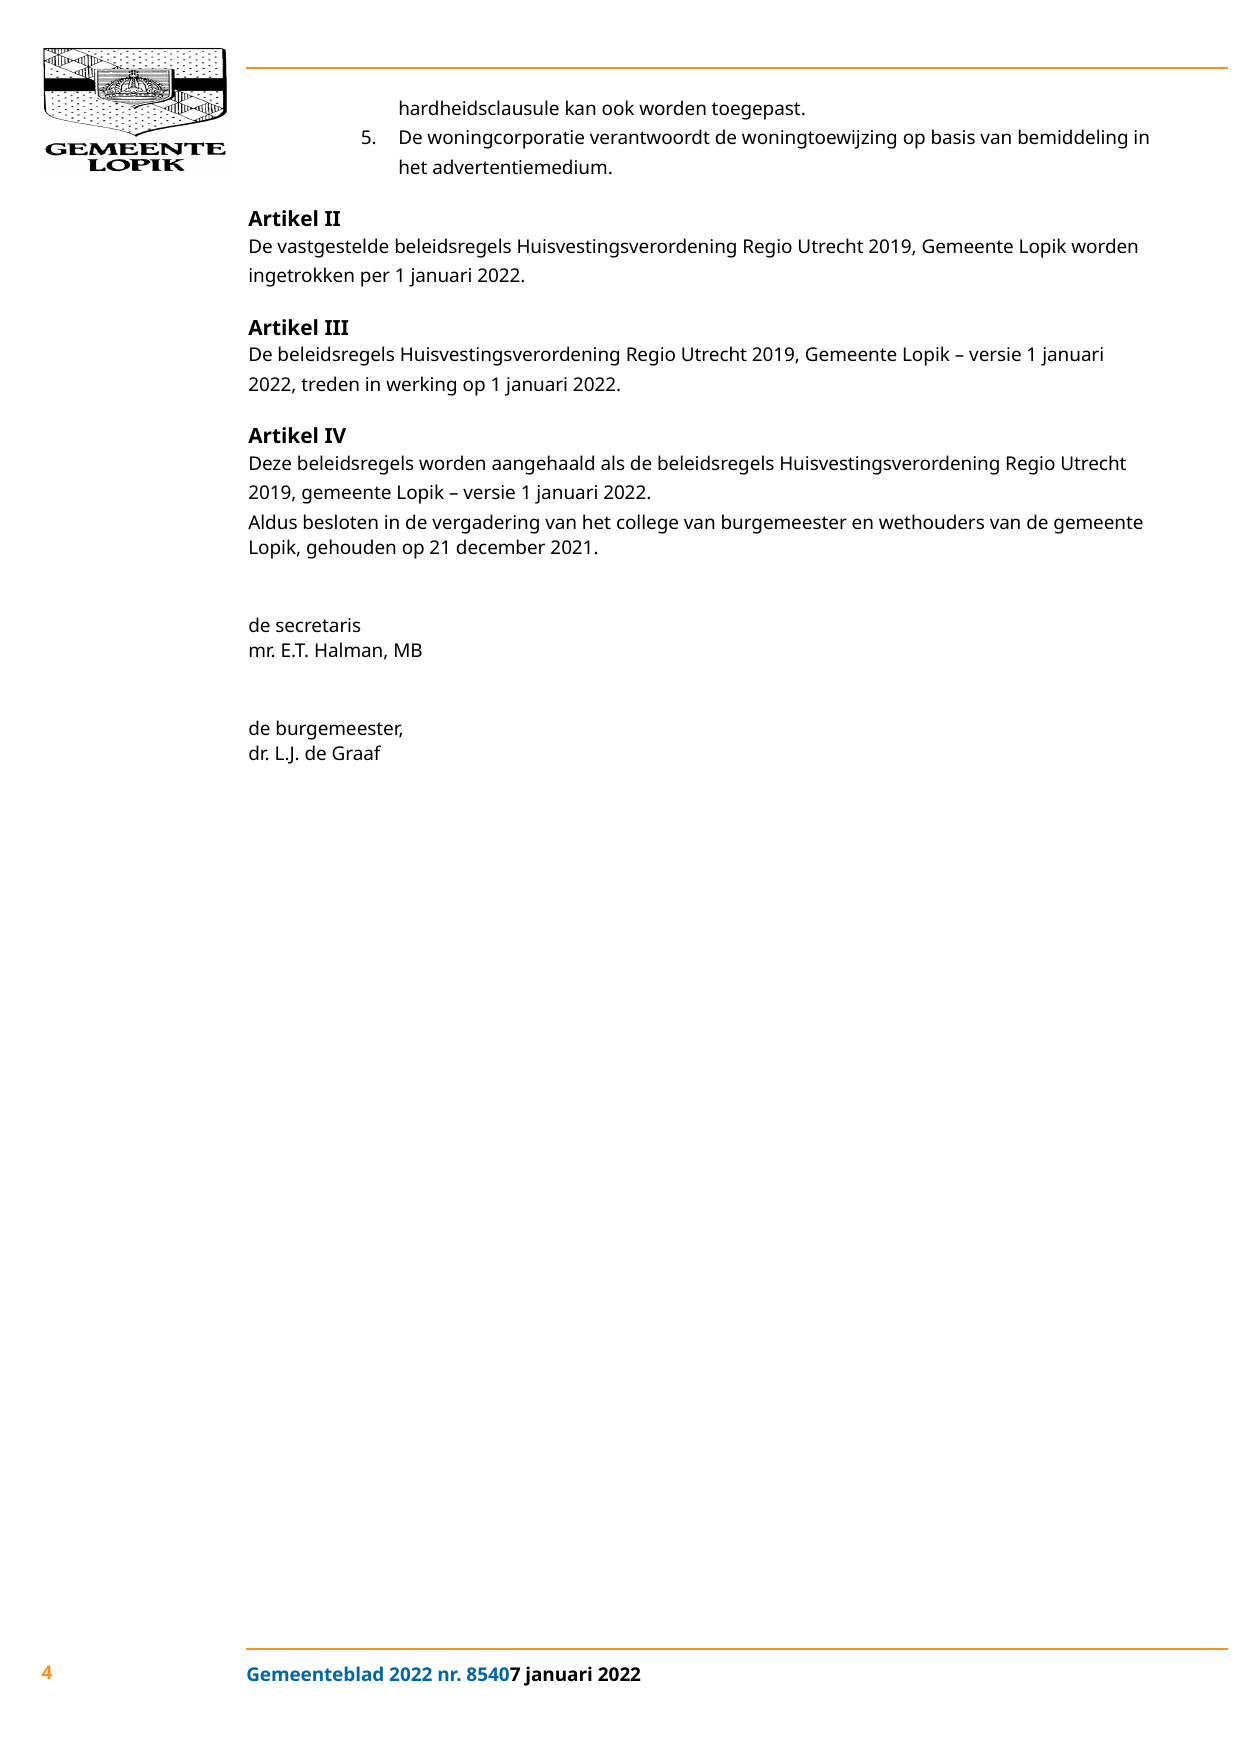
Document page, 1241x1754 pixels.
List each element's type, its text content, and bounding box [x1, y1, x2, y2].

text dr. L.J. de Graaf [248, 740, 1152, 766]
text mr. E.T. Halman, MB [248, 637, 1152, 663]
text Artikel IV [248, 421, 1152, 450]
text De beleidsregels Huisvestingsverordening Regio Utrecht 2019, Gemeente Lopik – versie 1 januari 2022, treden in werking op 1 januari 2022. [248, 341, 1152, 397]
list De woningcorporatie verantwoordt de woningtoewijzing op basis van bemiddeling in het advertentiemedium. [361, 124, 1152, 180]
picture [41, 47, 231, 172]
text de burgemeester, [248, 715, 1152, 740]
text Artikel II [248, 204, 1152, 233]
text Deze beleidsregels worden aangehaald als de beleidsregels Huisvestingsverordening Regio Utrecht 2019, gemeente Lopik – versie 1 januari 2022. [248, 450, 1152, 505]
text Artikel III [248, 313, 1152, 341]
text De vastgestelde beleidsregels Huisvestingsverordening Regio Utrecht 2019, Gemeente Lopik worden ingetrokken per 1 januari 2022. [248, 233, 1152, 288]
text de secretaris [248, 612, 1152, 637]
list hardheidsclausule kan ook worden toegepast. [361, 95, 1152, 121]
text Aldus besloten in de vergadering van het college van burgemeester en wethouders van de gemeente Lopik, gehouden op 21 december 2021. [248, 509, 1152, 560]
